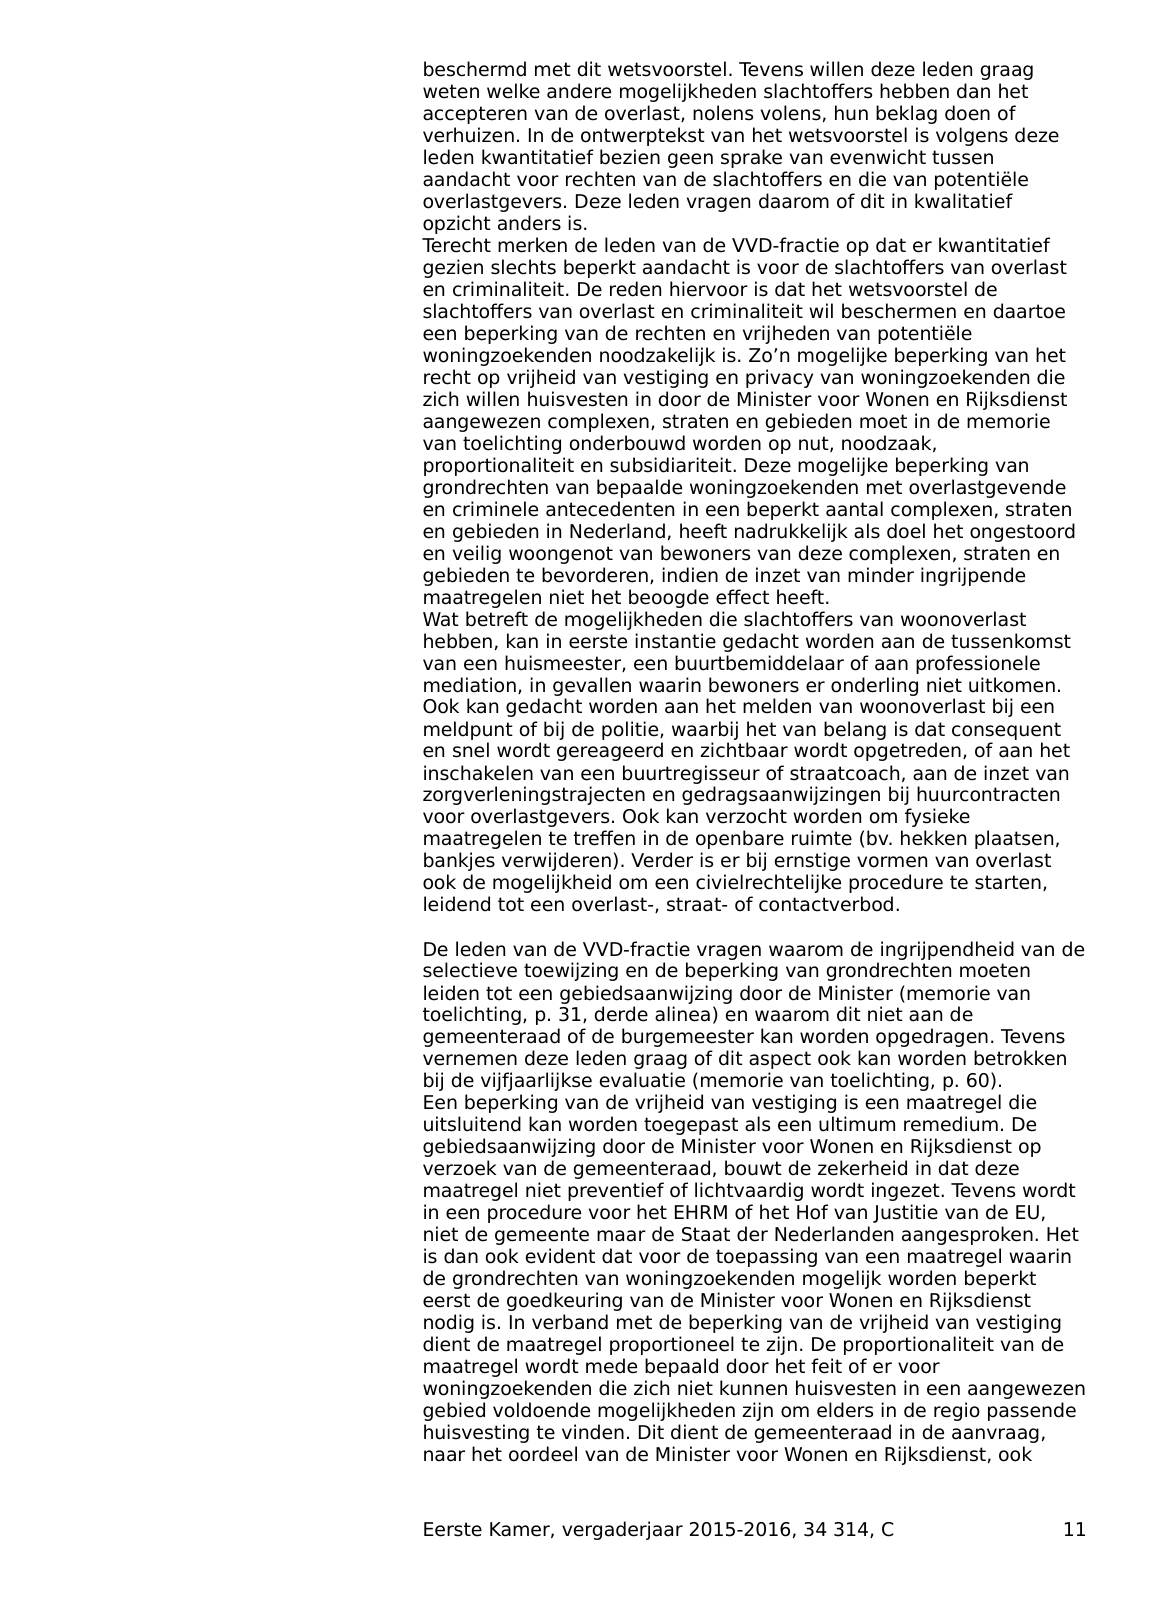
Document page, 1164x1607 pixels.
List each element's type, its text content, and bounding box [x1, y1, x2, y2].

text Terecht merken de leden van de VVD-fractie op dat er kwantitatief gezien slechts beperkt aandacht is voor de slachtoffers van overlast en criminaliteit. De reden hiervoor is dat het wetsvoorstel de slachtoffers van overlast en criminaliteit wil beschermen en daartoe een beperking van de rechten en vrijheden van potentiële woningzoekenden noodzakelijk is. Zo’n mogelijke beperking van het recht op vrijheid van vestiging en privacy van woningzoekenden die zich willen huisvesten in door de Minister voor Wonen en Rijksdienst aangewezen complexen, straten en gebieden moet in de memorie van toelichting onderbouwd worden op nut, noodzaak, proportionaliteit en subsidiariteit. Deze mogelijke beperking van grondrechten van bepaalde woningzoekenden met overlastgevende en criminele antecedenten in een beperkt aantal complexen, straten en gebieden in Nederland, heeft nadrukkelijk als doel het ongestoord en veilig woongenot van bewoners van deze complexen, straten en gebieden te bevorderen, indien de inzet van minder ingrijpende maatregelen niet het beoogde effect heeft. [422, 235, 1087, 608]
text beschermd met dit wetsvoorstel. Tevens willen deze leden graag weten welke andere mogelijkheden slachtoffers hebben dan het accepteren van de overlast, nolens volens, hun beklag doen of verhuizen. In de ontwerptekst van het wetsvoorstel is volgens deze leden kwantitatief bezien geen sprake van evenwicht tussen aandacht voor rechten van de slachtoffers en die van potentiële overlastgevers. Deze leden vragen daarom of dit in kwalitatief opzicht anders is. [422, 59, 1087, 235]
text Een beperking van de vrijheid van vestiging is een maatregel die uitsluitend kan worden toegepast als een ultimum remedium. De gebiedsaanwijzing door de Minister voor Wonen en Rijksdienst op verzoek van de gemeenteraad, bouwt de zekerheid in dat deze maatregel niet preventief of lichtvaardig wordt ingezet. Tevens wordt in een procedure voor het EHRM of het Hof van Justitie van de EU, niet de gemeente maar de Staat der Nederlanden aangesproken. Het is dan ook evident dat voor de toepassing van een maatregel waarin de grondrechten van woningzoekenden mogelijk worden beperkt eerst de goedkeuring van de Minister voor Wonen en Rijksdienst nodig is. In verband met de beperking van de vrijheid van vestiging dient de maatregel proportioneel te zijn. De proportionaliteit van de maatregel wordt mede bepaald door het feit of er voor woningzoekenden die zich niet kunnen huisvesten in een aangewezen gebied voldoende mogelijkheden zijn om elders in de regio passende huisvesting te vinden. Dit dient de gemeenteraad in de aanvraag, naar het oordeel van de Minister voor Wonen en Rijksdienst, ook [422, 1092, 1087, 1466]
text Wat betreft de mogelijkheden die slachtoffers van woonoverlast hebben, kan in eerste instantie gedacht worden aan de tussenkomst van een huismeester, een buurtbemiddelaar of aan professionele mediation, in gevallen waarin bewoners er onderling niet uitkomen. Ook kan gedacht worden aan het melden van woonoverlast bij een meldpunt of bij de politie, waarbij het van belang is dat consequent en snel wordt gereageerd en zichtbaar wordt opgetreden, of aan het inschakelen van een buurtregisseur of straatcoach, aan de inzet van zorgverleningstrajecten en gedragsaanwijzingen bij huurcontracten voor overlastgevers. Ook kan verzocht worden om fysieke maatregelen te treffen in de openbare ruimte (bv. hekken plaatsen, bankjes verwijderen). Verder is er bij ernstige vormen van overlast ook de mogelijkheid om een civielrechtelijke procedure te starten, leidend tot een overlast-, straat- of contactverbod. [422, 608, 1087, 916]
text De leden van de VVD-fractie vragen waarom de ingrijpendheid van de selectieve toewijzing en de beperking van grondrechten moeten leiden tot een gebiedsaanwijzing door de Minister (memorie van toelichting, p. 31, derde alinea) en waarom dit niet aan de gemeenteraad of de burgemeester kan worden opgedragen. Tevens vernemen deze leden graag of dit aspect ook kan worden betrokken bij de vijfjaarlijkse evaluatie (memorie van toelichting, p. 60). [422, 938, 1087, 1092]
